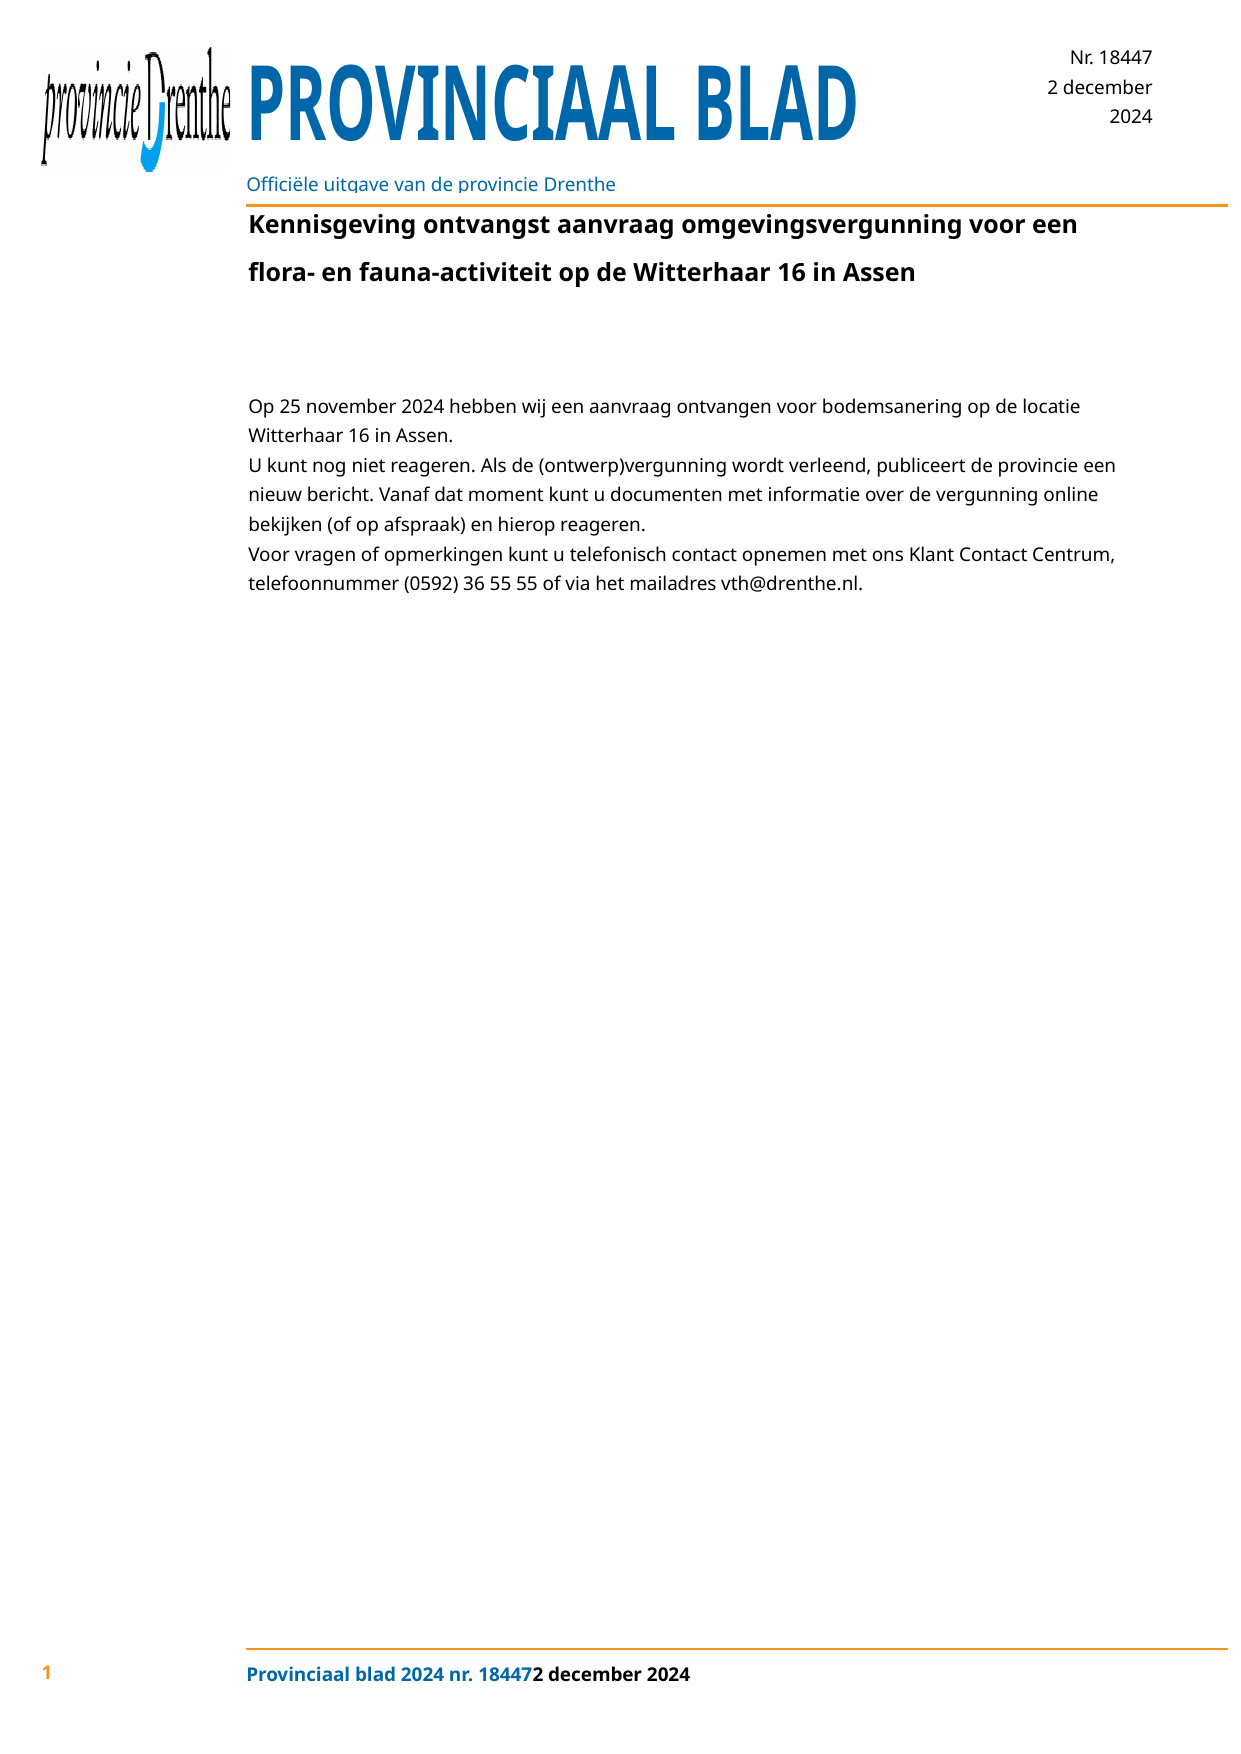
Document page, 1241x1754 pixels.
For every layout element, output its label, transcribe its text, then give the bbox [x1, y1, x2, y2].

text Kennisgeving ontvangst aanvraag omgevingsvergunning voor een flora- en fauna-activiteit op de Witterhaar 16 in Assen [248, 207, 1152, 288]
text Op 25 november 2024 hebben wij een aanvraag ontvangen voor bodemsanering op de locatie Witterhaar 16 in Assen. [248, 393, 1152, 448]
text U kunt nog niet reageren. Als de (ontwerp)vergunning wordt verleend, publiceert de provincie een nieuw bericht. Vanaf dat moment kunt u documenten met informatie over de vergunning online bekijken (of op afspraak) en hierop reageren. [248, 452, 1152, 537]
text Voor vragen of opmerkingen kunt u telefonisch contact opnemen met ons Klant Contact Centrum, telefoonnummer (0592) 36 55 55 of via het mailadres vth@drenthe.nl. [248, 541, 1152, 596]
picture [41, 47, 231, 172]
